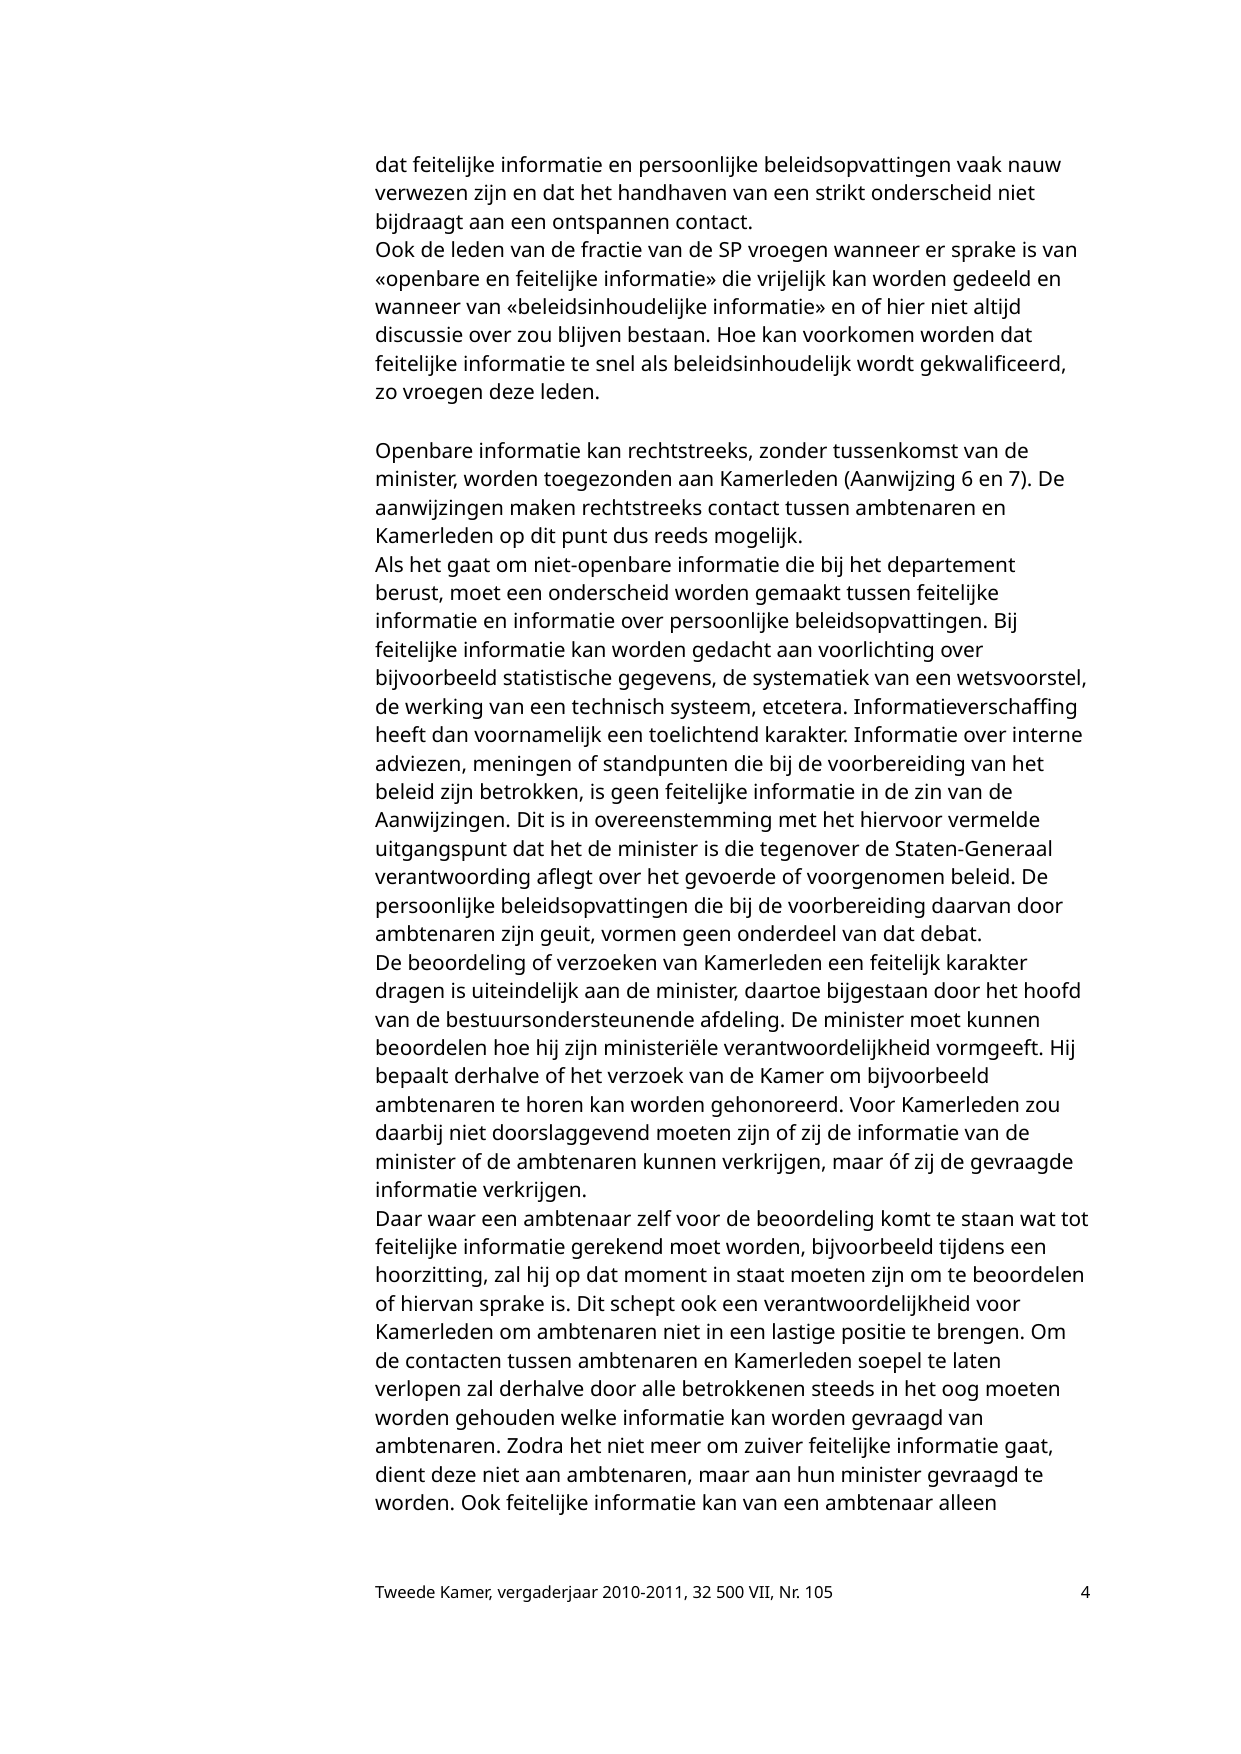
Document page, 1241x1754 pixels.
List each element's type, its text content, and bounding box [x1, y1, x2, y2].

text Ook de leden van de fractie van de SP vroegen wanneer er sprake is van «openbare en feitelijke informatie» die vrijelijk kan worden gedeeld en wanneer van «beleidsinhoudelijke informatie» en of hier niet altijd discussie over zou blijven bestaan. Hoe kan voorkomen worden dat feitelijke informatie te snel als beleidsinhoudelijk wordt gekwalificeerd, zo vroegen deze leden. [375, 235, 1090, 406]
text Openbare informatie kan rechtstreeks, zonder tussenkomst van de minister, worden toegezonden aan Kamerleden (Aanwijzing 6 en 7). De aanwijzingen maken rechtstreeks contact tussen ambtenaren en Kamerleden op dit punt dus reeds mogelijk. [375, 436, 1090, 550]
text Als het gaat om niet-openbare informatie die bij het departement berust, moet een onderscheid worden gemaakt tussen feitelijke informatie en informatie over persoonlijke beleidsopvattingen. Bij feitelijke informatie kan worden gedacht aan voorlichting over bijvoorbeeld statistische gegevens, de systematiek van een wetsvoorstel, de werking van een technisch systeem, etcetera. Informatieverschaffing heeft dan voornamelijk een toelichtend karakter. Informatie over interne adviezen, meningen of standpunten die bij de voorbereiding van het beleid zijn betrokken, is geen feitelijke informatie in de zin van de Aanwijzingen. Dit is in overeenstemming met het hiervoor vermelde uitgangspunt dat het de minister is die tegenover de Staten-Generaal verantwoording aflegt over het gevoerde of voorgenomen beleid. De persoonlijke beleidsopvattingen die bij de voorbereiding daarvan door ambtenaren zijn geuit, vormen geen onderdeel van dat debat. [375, 550, 1090, 948]
text De beoordeling of verzoeken van Kamerleden een feitelijk karakter dragen is uiteindelijk aan de minister, daartoe bijgestaan door het hoofd van de bestuursondersteunende afdeling. De minister moet kunnen beoordelen hoe hij zijn ministeriële verantwoordelijkheid vormgeeft. Hij bepaalt derhalve of het verzoek van de Kamer om bijvoorbeeld ambtenaren te horen kan worden gehonoreerd. Voor Kamerleden zou daarbij niet doorslaggevend moeten zijn of zij de informatie van de minister of de ambtenaren kunnen verkrijgen, maar óf zij de gevraagde informatie verkrijgen. [375, 948, 1090, 1204]
text Daar waar een ambtenaar zelf voor de beoordeling komt te staan wat tot feitelijke informatie gerekend moet worden, bijvoorbeeld tijdens een hoorzitting, zal hij op dat moment in staat moeten zijn om te beoordelen of hiervan sprake is. Dit schept ook een verantwoordelijkheid voor Kamerleden om ambtenaren niet in een lastige positie te brengen. Om de contacten tussen ambtenaren en Kamerleden soepel te laten verlopen zal derhalve door alle betrokkenen steeds in het oog moeten worden gehouden welke informatie kan worden gevraagd van ambtenaren. Zodra het niet meer om zuiver feitelijke informatie gaat, dient deze niet aan ambtenaren, maar aan hun minister gevraagd te worden. Ook feitelijke informatie kan van een ambtenaar alleen [375, 1204, 1090, 1517]
text dat feitelijke informatie en persoonlijke beleidsopvattingen vaak nauw verwezen zijn en dat het handhaven van een strikt onderscheid niet bijdraagt aan een ontspannen contact. [375, 150, 1090, 235]
